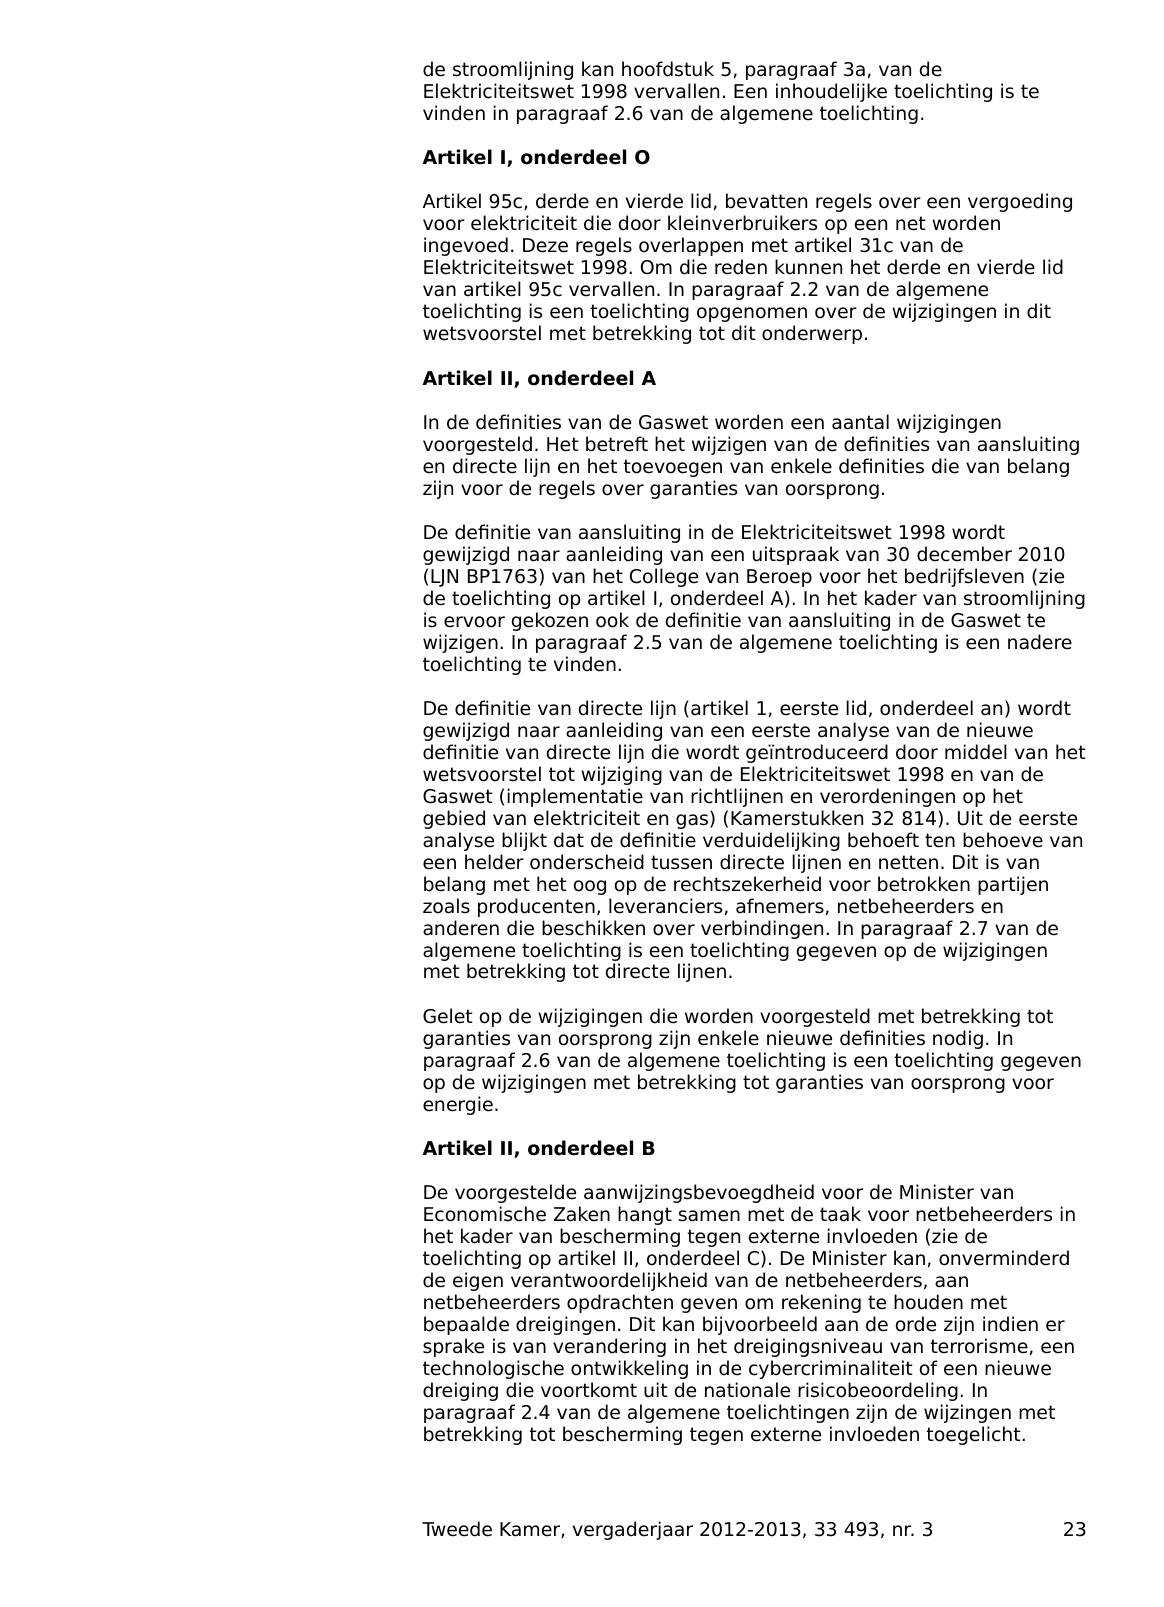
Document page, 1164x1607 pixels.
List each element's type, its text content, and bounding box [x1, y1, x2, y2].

text De definitie van directe lijn (artikel 1, eerste lid, onderdeel an) wordt gewijzigd naar aanleiding van een eerste analyse van de nieuwe definitie van directe lijn die wordt geïntroduceerd door middel van het wetsvoorstel tot wijziging van de Elektriciteitswet 1998 en van de Gaswet (implementatie van richtlijnen en verordeningen op het gebied van elektriciteit en gas) (Kamerstukken 32 814). Uit de eerste analyse blijkt dat de definitie verduidelijking behoeft ten behoeve van een helder onderscheid tussen directe lijnen en netten. Dit is van belang met het oog op de rechtszekerheid voor betrokken partijen zoals producenten, leveranciers, afnemers, netbeheerders en anderen die beschikken over verbindingen. In paragraaf 2.7 van de algemene toelichting is een toelichting gegeven op de wijzigingen met betrekking tot directe lijnen. [422, 698, 1087, 983]
text De voorgestelde aanwijzingsbevoegdheid voor de Minister van Economische Zaken hangt samen met de taak voor netbeheerders in het kader van bescherming tegen externe invloeden (zie de toelichting op artikel II, onderdeel C). De Minister kan, onverminderd de eigen verantwoordelijkheid van de netbeheerders, aan netbeheerders opdrachten geven om rekening te houden met bepaalde dreigingen. Dit kan bijvoorbeeld aan de orde zijn indien er sprake is van verandering in het dreigingsniveau van terrorisme, een technologische ontwikkeling in de cybercriminaliteit of een nieuwe dreiging die voortkomt uit de nationale risicobeoordeling. In paragraaf 2.4 van de algemene toelichtingen zijn de wijzingen met betrekking tot bescherming tegen externe invloeden toegelicht. [422, 1182, 1087, 1446]
subtitle Artikel I, onderdeel O [422, 147, 1087, 169]
text Artikel 95c, derde en vierde lid, bevatten regels over een vergoeding voor elektriciteit die door kleinverbruikers op een net worden ingevoed. Deze regels overlappen met artikel 31c van de Elektriciteitswet 1998. Om die reden kunnen het derde en vierde lid van artikel 95c vervallen. In paragraaf 2.2 van de algemene toelichting is een toelichting opgenomen over de wijzigingen in dit wetsvoorstel met betrekking tot dit onderwerp. [422, 191, 1087, 345]
text In de definities van de Gaswet worden een aantal wijzigingen voorgesteld. Het betreft het wijzigen van de definities van aansluiting en directe lijn en het toevoegen van enkele definities die van belang zijn voor de regels over garanties van oorsprong. [422, 412, 1087, 499]
text de stroomlijning kan hoofdstuk 5, paragraaf 3a, van de Elektriciteitswet 1998 vervallen. Een inhoudelijke toelichting is te vinden in paragraaf 2.6 van de algemene toelichting. [422, 59, 1087, 125]
text De definitie van aansluiting in de Elektriciteitswet 1998 wordt gewijzigd naar aanleiding van een uitspraak van 30 december 2010 (LJN BP1763) van het College van Beroep voor het bedrijfsleven (zie de toelichting op artikel I, onderdeel A). In het kader van stroomlijning is ervoor gekozen ook de definitie van aansluiting in de Gaswet te wijzigen. In paragraaf 2.5 van de algemene toelichting is een nadere toelichting te vinden. [422, 522, 1087, 676]
subtitle Artikel II, onderdeel A [422, 367, 1087, 389]
subtitle Artikel II, onderdeel B [422, 1138, 1087, 1160]
text Gelet op de wijzigingen die worden voorgesteld met betrekking tot garanties van oorsprong zijn enkele nieuwe definities nodig. In paragraaf 2.6 van de algemene toelichting is een toelichting gegeven op de wijzigingen met betrekking tot garanties van oorsprong voor energie. [422, 1006, 1087, 1116]
